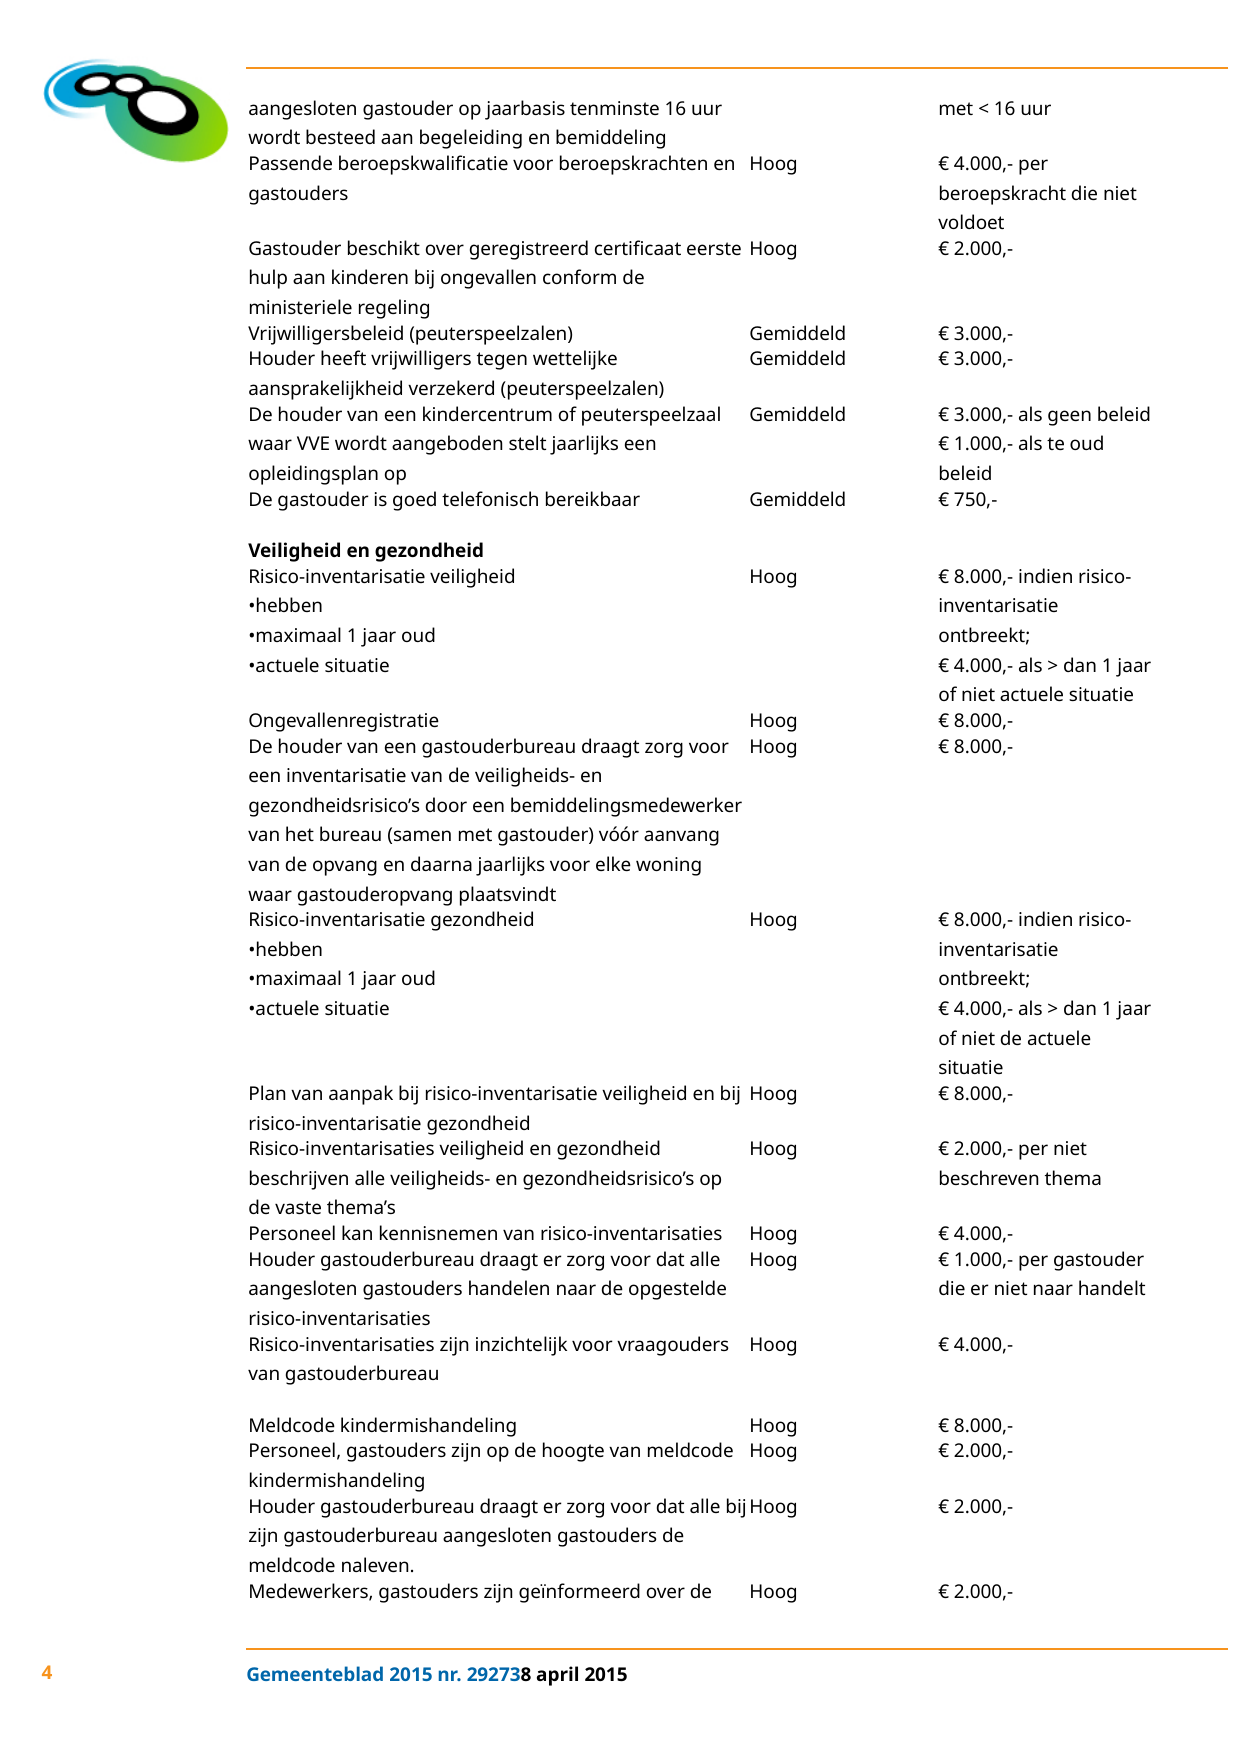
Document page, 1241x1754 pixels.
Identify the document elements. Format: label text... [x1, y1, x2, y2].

table_cell met < 16 uur [938, 95, 1152, 150]
table_cell Hoog [749, 1331, 938, 1386]
table_cell [749, 512, 938, 537]
table_cell € 8.000,- [938, 1412, 1152, 1438]
table_cell Hoog [749, 235, 938, 320]
table_cell De houder van een gastouderbureau draagt zorg voor een inventarisatie van de veiligheids- en gezondheidsrisico’s door een bemiddelingsmedewerker van het bureau (samen met gastouder) vóór aanvang van de opvang en daarna jaarlijks voor elke woning waar gastouderopvang plaatsvindt [248, 733, 749, 906]
table_cell Personeel kan kennisnemen van risico-inventarisaties [248, 1220, 749, 1246]
table_cell € 8.000,- indien risico-inventarisatie ontbreekt; € 4.000,- als > dan 1 jaar of niet de actuele situatie [938, 906, 1152, 1080]
table_cell Vrijwilligersbeleid (peuterspeelzalen) [248, 320, 749, 346]
table_cell € 3.000,- als geen beleid € 1.000,- als te oud beleid [938, 401, 1152, 486]
table_cell Hoog [749, 150, 938, 235]
picture [41, 47, 231, 172]
table_cell € 4.000,- per beroepskracht die niet voldoet [938, 150, 1152, 235]
table_cell [938, 512, 1152, 537]
table_cell € 8.000,- [938, 733, 1152, 906]
table_cell Risico-inventarisatie gezondheid •hebben •maximaal 1 jaar oud •actuele situatie [248, 906, 749, 1080]
table_cell Gemiddeld [749, 320, 938, 346]
table_cell Ongevallenregistratie [248, 707, 749, 733]
table_cell Medewerkers, gastouders zijn geïnformeerd over de [248, 1578, 749, 1604]
table_cell Houder gastouderbureau draagt er zorg voor dat alle bij zijn gastouderbureau aangesloten gastouders de meldcode naleven. [248, 1493, 749, 1578]
table_cell [248, 512, 749, 537]
table_cell Hoog [749, 1493, 938, 1578]
table_cell Gastouder beschikt over geregistreerd certificaat eerste hulp aan kinderen bij ongevallen conform de ministeriele regeling [248, 235, 749, 320]
table_cell € 2.000,- [938, 1438, 1152, 1493]
table_cell Hoog [749, 1220, 938, 1246]
table_cell Hoog [749, 1578, 938, 1604]
table_cell [749, 1386, 938, 1412]
table_cell [938, 537, 1152, 563]
table_cell Plan van aanpak bij risico-inventarisatie veiligheid en bij risico-inventarisatie gezondheid [248, 1080, 749, 1135]
table_cell Risico-inventarisaties zijn inzichtelijk voor vraagouders van gastouderbureau [248, 1331, 749, 1386]
table_cell € 8.000,- [938, 707, 1152, 733]
table_cell Gemiddeld [749, 346, 938, 401]
table_cell € 2.000,- [938, 1578, 1152, 1604]
table_cell Hoog [749, 707, 938, 733]
table_cell € 4.000,- [938, 1220, 1152, 1246]
table_cell € 2.000,- [938, 235, 1152, 320]
table_cell € 8.000,- [938, 1080, 1152, 1135]
table_cell Risico-inventarisaties veiligheid en gezondheid beschrijven alle veiligheids- en gezondheidsrisico’s op de vaste thema’s [248, 1135, 749, 1220]
table_cell Gemiddeld [749, 401, 938, 486]
table_cell Hoog [749, 1246, 938, 1331]
table_cell aangesloten gastouder op jaarbasis tenminste 16 uur wordt besteed aan begeleiding en bemiddeling [248, 95, 749, 150]
table_cell € 2.000,- per niet beschreven thema [938, 1135, 1152, 1220]
table_cell [938, 1386, 1152, 1412]
table_cell Passende beroepskwalificatie voor beroepskrachten en gastouders [248, 150, 749, 235]
table_cell € 750,- [938, 486, 1152, 512]
table_cell Houder heeft vrijwilligers tegen wettelijke aansprakelijkheid verzekerd (peuterspeelzalen) [248, 346, 749, 401]
table_cell € 3.000,- [938, 346, 1152, 401]
table_cell Hoog [749, 1412, 938, 1438]
table_cell Risico-inventarisatie veiligheid •hebben •maximaal 1 jaar oud •actuele situatie [248, 563, 749, 707]
table_cell De houder van een kindercentrum of peuterspeelzaal waar VVE wordt aangeboden stelt jaarlijks een opleidingsplan op [248, 401, 749, 486]
table_cell Hoog [749, 906, 938, 1080]
table_cell Hoog [749, 1438, 938, 1493]
table_cell Hoog [749, 1135, 938, 1220]
table_cell € 2.000,- [938, 1493, 1152, 1578]
table_cell Personeel, gastouders zijn op de hoogte van meldcode kindermishandeling [248, 1438, 749, 1493]
table_cell [749, 537, 938, 563]
table_cell Gemiddeld [749, 486, 938, 512]
table_cell Veiligheid en gezondheid [248, 537, 749, 563]
table_cell Hoog [749, 563, 938, 707]
table_cell € 3.000,- [938, 320, 1152, 346]
table_cell Hoog [749, 733, 938, 906]
table_cell € 4.000,- [938, 1331, 1152, 1386]
table_cell De gastouder is goed telefonisch bereikbaar [248, 486, 749, 512]
table_cell € 8.000,- indien risico-inventarisatie ontbreekt; € 4.000,- als > dan 1 jaar of niet actuele situatie [938, 563, 1152, 707]
table_cell Meldcode kindermishandeling [248, 1412, 749, 1438]
table_cell [248, 1386, 749, 1412]
table_cell [749, 95, 938, 150]
table_cell Hoog [749, 1080, 938, 1135]
table_cell € 1.000,- per gastouder die er niet naar handelt [938, 1246, 1152, 1331]
table_cell Houder gastouderbureau draagt er zorg voor dat alle aangesloten gastouders handelen naar de opgestelde risico-inventarisaties [248, 1246, 749, 1331]
